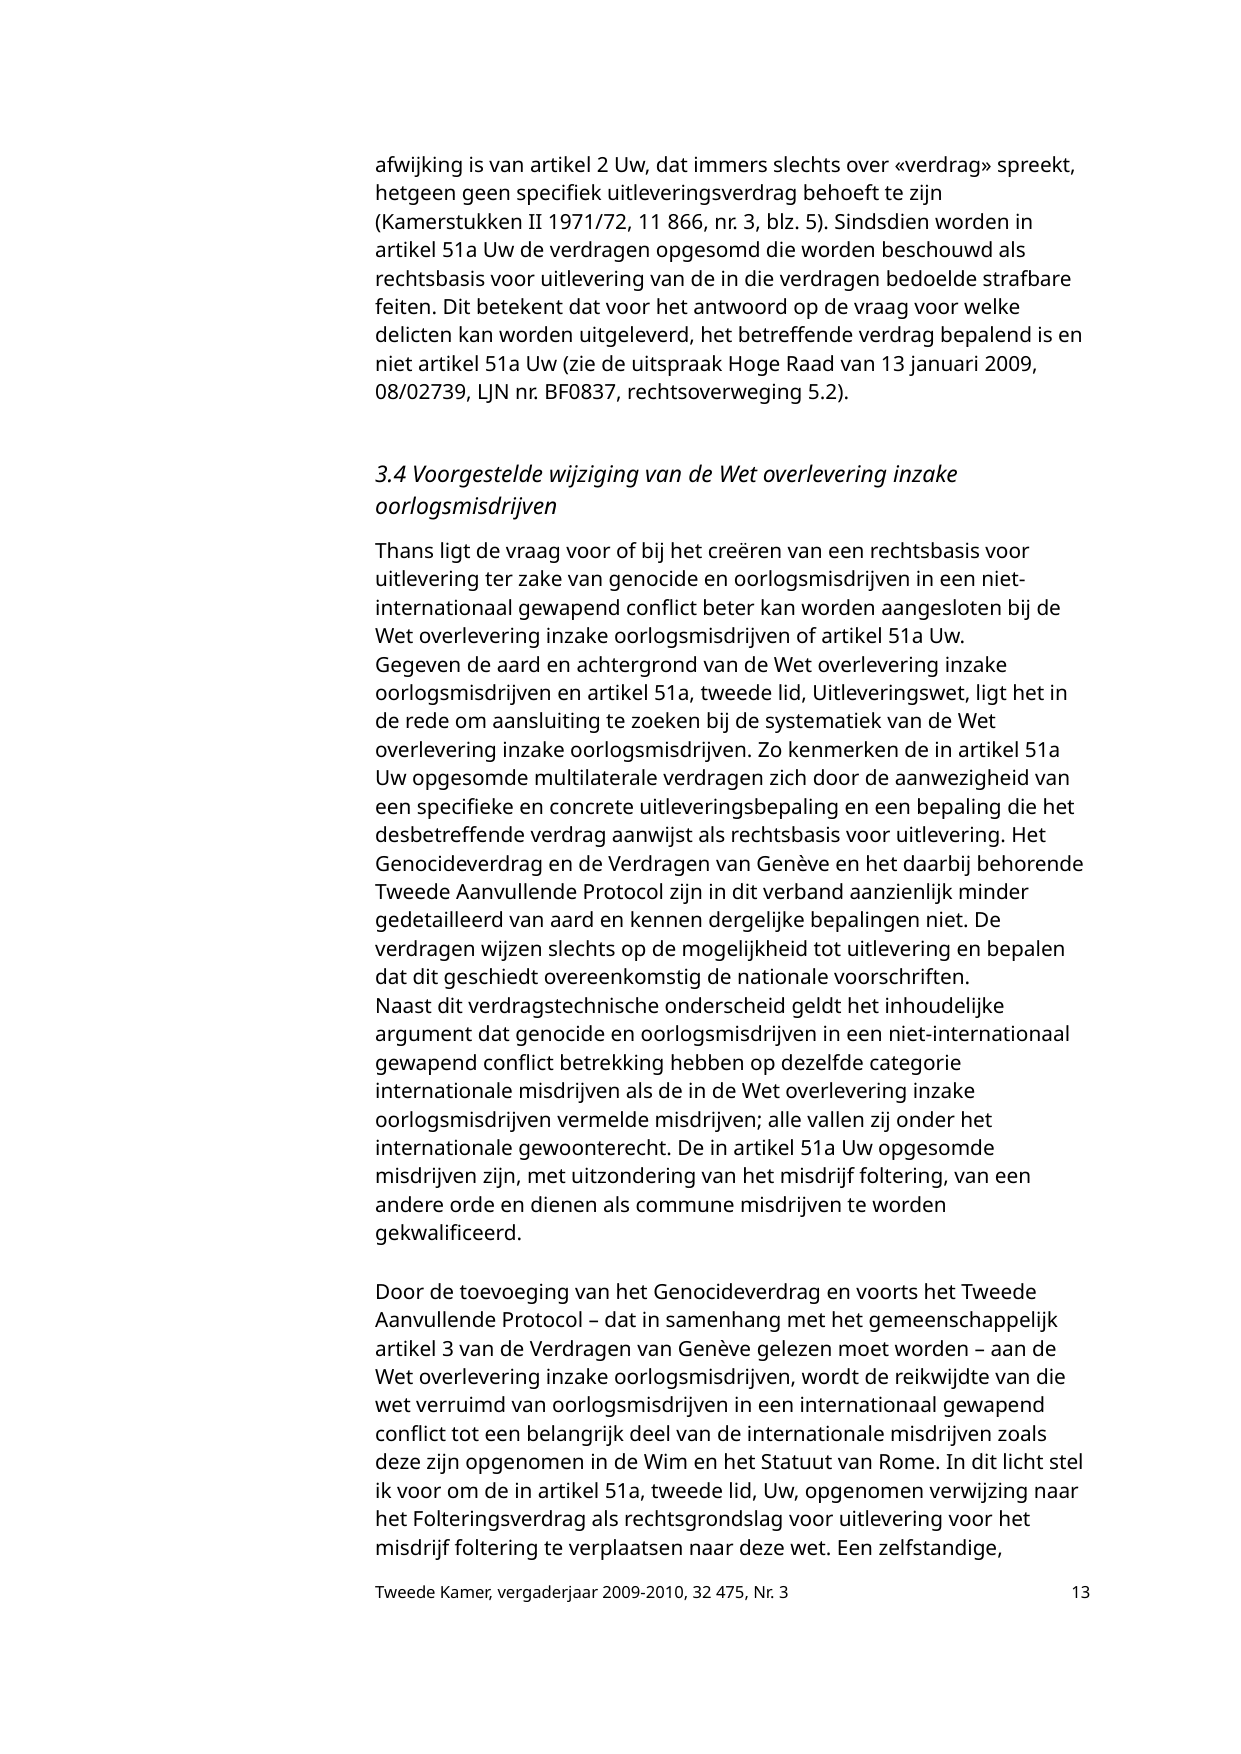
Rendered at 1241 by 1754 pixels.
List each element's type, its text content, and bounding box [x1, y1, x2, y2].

text Naast dit verdragstechnische onderscheid geldt het inhoudelijke argument dat genocide en oorlogsmisdrijven in een niet-internationaal gewapend conflict betrekking hebben op dezelfde categorie internationale misdrijven als de in de Wet overlevering inzake oorlogsmisdrijven vermelde misdrijven; alle vallen zij onder het internationale gewoonterecht. De in artikel 51a Uw opgesomde misdrijven zijn, met uitzondering van het misdrijf foltering, van een andere orde en dienen als commune misdrijven te worden gekwalificeerd. [375, 991, 1090, 1247]
text Door de toevoeging van het Genocideverdrag en voorts het Tweede Aanvullende Protocol – dat in samenhang met het gemeenschappelijk artikel 3 van de Verdragen van Genève gelezen moet worden – aan de Wet overlevering inzake oorlogsmisdrijven, wordt de reikwijdte van die wet verruimd van oorlogsmisdrijven in een internationaal gewapend conflict tot een belangrijk deel van de internationale misdrijven zoals deze zijn opgenomen in de Wim en het Statuut van Rome. In dit licht stel ik voor om de in artikel 51a, tweede lid, Uw, opgenomen verwijzing naar het Folteringsverdrag als rechtsgrondslag voor uitlevering voor het misdrijf foltering te verplaatsen naar deze wet. Een zelfstandige, [375, 1277, 1090, 1561]
text afwijking is van artikel 2 Uw, dat immers slechts over «verdrag» spreekt, hetgeen geen specifiek uitleveringsverdrag behoeft te zijn (Kamerstukken II 1971/72, 11 866, nr. 3, blz. 5). Sindsdien worden in artikel 51a Uw de verdragen opgesomd die worden beschouwd als rechtsbasis voor uitlevering van de in die verdragen bedoelde strafbare feiten. Dit betekent dat voor het antwoord op de vraag voor welke delicten kan worden uitgeleverd, het betreffende verdrag bepalend is en niet artikel 51a Uw (zie de uitspraak Hoge Raad van 13 januari 2009, 08/02739, LJN nr. BF0837, rechtsoverweging 5.2). [375, 150, 1090, 406]
text Gegeven de aard en achtergrond van de Wet overlevering inzake oorlogsmisdrijven en artikel 51a, tweede lid, Uitleveringswet, ligt het in de rede om aansluiting te zoeken bij de systematiek van de Wet overlevering inzake oorlogsmisdrijven. Zo kenmerken de in artikel 51a Uw opgesomde multilaterale verdragen zich door de aanwezigheid van een specifieke en concrete uitleveringsbepaling en een bepaling die het desbetreffende verdrag aanwijst als rechtsbasis voor uitlevering. Het Genocideverdrag en de Verdragen van Genève en het daarbij behorende Tweede Aanvullende Protocol zijn in dit verband aanzienlijk minder gedetailleerd van aard en kennen dergelijke bepalingen niet. De verdragen wijzen slechts op de mogelijkheid tot uitlevering en bepalen dat dit geschiedt overeenkomstig de nationale voorschriften. [375, 650, 1090, 991]
subtitle 3.4 Voorgestelde wijziging van de Wet overlevering inzake oorlogsmisdrijven [375, 458, 1090, 521]
text Thans ligt de vraag voor of bij het creëren van een rechtsbasis voor uitlevering ter zake van genocide en oorlogsmisdrijven in een niet-internationaal gewapend conflict beter kan worden aangesloten bij de Wet overlevering inzake oorlogsmisdrijven of artikel 51a Uw. [375, 536, 1090, 650]
